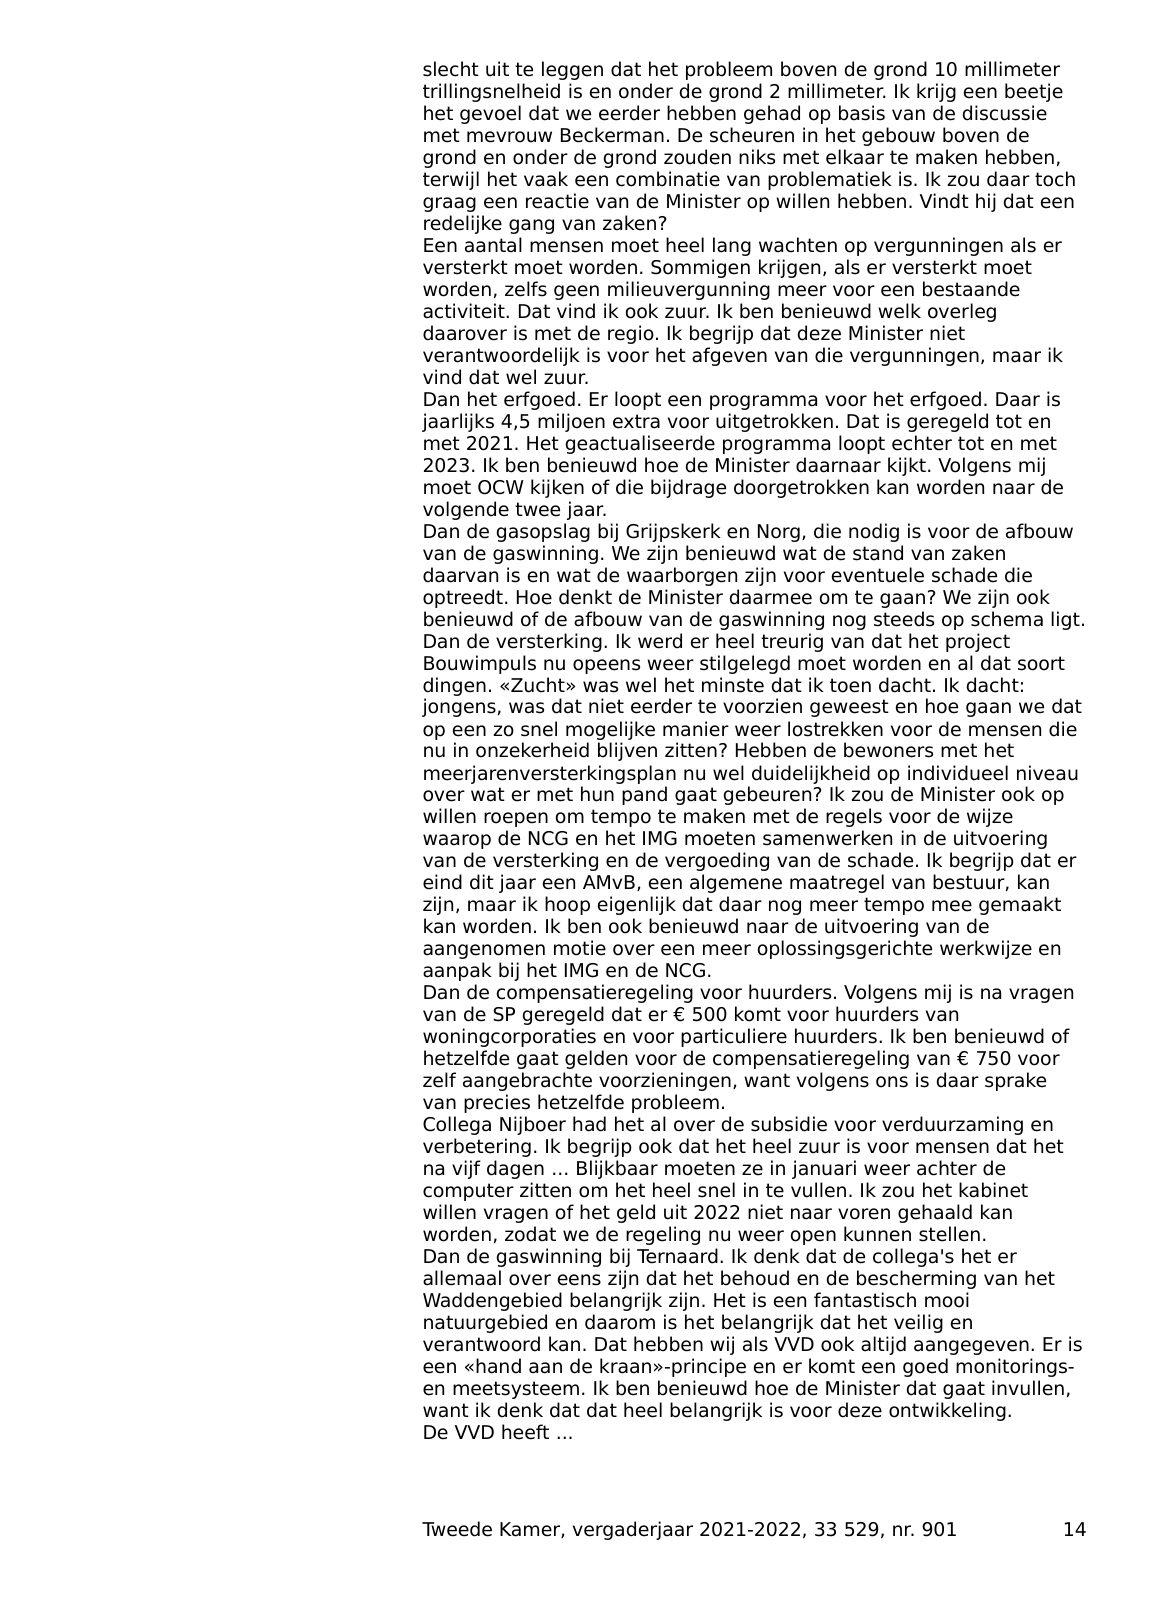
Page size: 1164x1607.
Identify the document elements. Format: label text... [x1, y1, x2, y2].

text Dan de gaswinning bij Ternaard. Ik denk dat de collega's het er allemaal over eens zijn dat het behoud en de bescherming van het Waddengebied belangrijk zijn. Het is een fantastisch mooi natuurgebied en daarom is het belangrijk dat het veilig en verantwoord kan. Dat hebben wij als VVD ook altijd aangegeven. Er is een «hand aan de kraan»-principe en er komt een goed monitorings- en meetsysteem. Ik ben benieuwd hoe de Minister dat gaat invullen, want ik denk dat dat heel belangrijk is voor deze ontwikkeling. [422, 1246, 1087, 1422]
text Dan de compensatieregeling voor huurders. Volgens mij is na vragen van de SP geregeld dat er € 500 komt voor huurders van woningcorporaties en voor particuliere huurders. Ik ben benieuwd of hetzelfde gaat gelden voor de compensatieregeling van € 750 voor zelf aangebrachte voorzieningen, want volgens ons is daar sprake van precies hetzelfde probleem. [422, 982, 1087, 1114]
text De VVD heeft ... [422, 1422, 1087, 1444]
text Collega Nijboer had het al over de subsidie voor verduurzaming en verbetering. Ik begrijp ook dat het heel zuur is voor mensen dat het na vijf dagen ... Blijkbaar moeten ze in januari weer achter de computer zitten om het heel snel in te vullen. Ik zou het kabinet willen vragen of het geld uit 2022 niet naar voren gehaald kan worden, zodat we de regeling nu weer open kunnen stellen. [422, 1114, 1087, 1246]
text Dan de versterking. Ik werd er heel treurig van dat het project Bouwimpuls nu opeens weer stilgelegd moet worden en al dat soort dingen. «Zucht» was wel het minste dat ik toen dacht. Ik dacht: jongens, was dat niet eerder te voorzien geweest en hoe gaan we dat op een zo snel mogelijke manier weer lostrekken voor de mensen die nu in onzekerheid blijven zitten? Hebben de bewoners met het meerjarenversterkingsplan nu wel duidelijkheid op individueel niveau over wat er met hun pand gaat gebeuren? Ik zou de Minister ook op willen roepen om tempo te maken met de regels voor de wijze waarop de NCG en het IMG moeten samenwerken in de uitvoering van de versterking en de vergoeding van de schade. Ik begrijp dat er eind dit jaar een AMvB, een algemene maatregel van bestuur, kan zijn, maar ik hoop eigenlijk dat daar nog meer tempo mee gemaakt kan worden. Ik ben ook benieuwd naar de uitvoering van de aangenomen motie over een meer oplossingsgerichte werkwijze en aanpak bij het IMG en de NCG. [422, 631, 1087, 982]
text Een aantal mensen moet heel lang wachten op vergunningen als er versterkt moet worden. Sommigen krijgen, als er versterkt moet worden, zelfs geen milieuvergunning meer voor een bestaande activiteit. Dat vind ik ook zuur. Ik ben benieuwd welk overleg daarover is met de regio. Ik begrijp dat deze Minister niet verantwoordelijk is voor het afgeven van die vergunningen, maar ik vind dat wel zuur. [422, 235, 1087, 389]
text slecht uit te leggen dat het probleem boven de grond 10 millimeter trillingsnelheid is en onder de grond 2 millimeter. Ik krijg een beetje het gevoel dat we eerder hebben gehad op basis van de discussie met mevrouw Beckerman. De scheuren in het gebouw boven de grond en onder de grond zouden niks met elkaar te maken hebben, terwijl het vaak een combinatie van problematiek is. Ik zou daar toch graag een reactie van de Minister op willen hebben. Vindt hij dat een redelijke gang van zaken? [422, 59, 1087, 235]
text Dan het erfgoed. Er loopt een programma voor het erfgoed. Daar is jaarlijks 4,5 miljoen extra voor uitgetrokken. Dat is geregeld tot en met 2021. Het geactualiseerde programma loopt echter tot en met 2023. Ik ben benieuwd hoe de Minister daarnaar kijkt. Volgens mij moet OCW kijken of die bijdrage doorgetrokken kan worden naar de volgende twee jaar. [422, 389, 1087, 521]
text Dan de gasopslag bij Grijpskerk en Norg, die nodig is voor de afbouw van de gaswinning. We zijn benieuwd wat de stand van zaken daarvan is en wat de waarborgen zijn voor eventuele schade die optreedt. Hoe denkt de Minister daarmee om te gaan? We zijn ook benieuwd of de afbouw van de gaswinning nog steeds op schema ligt. [422, 521, 1087, 631]
